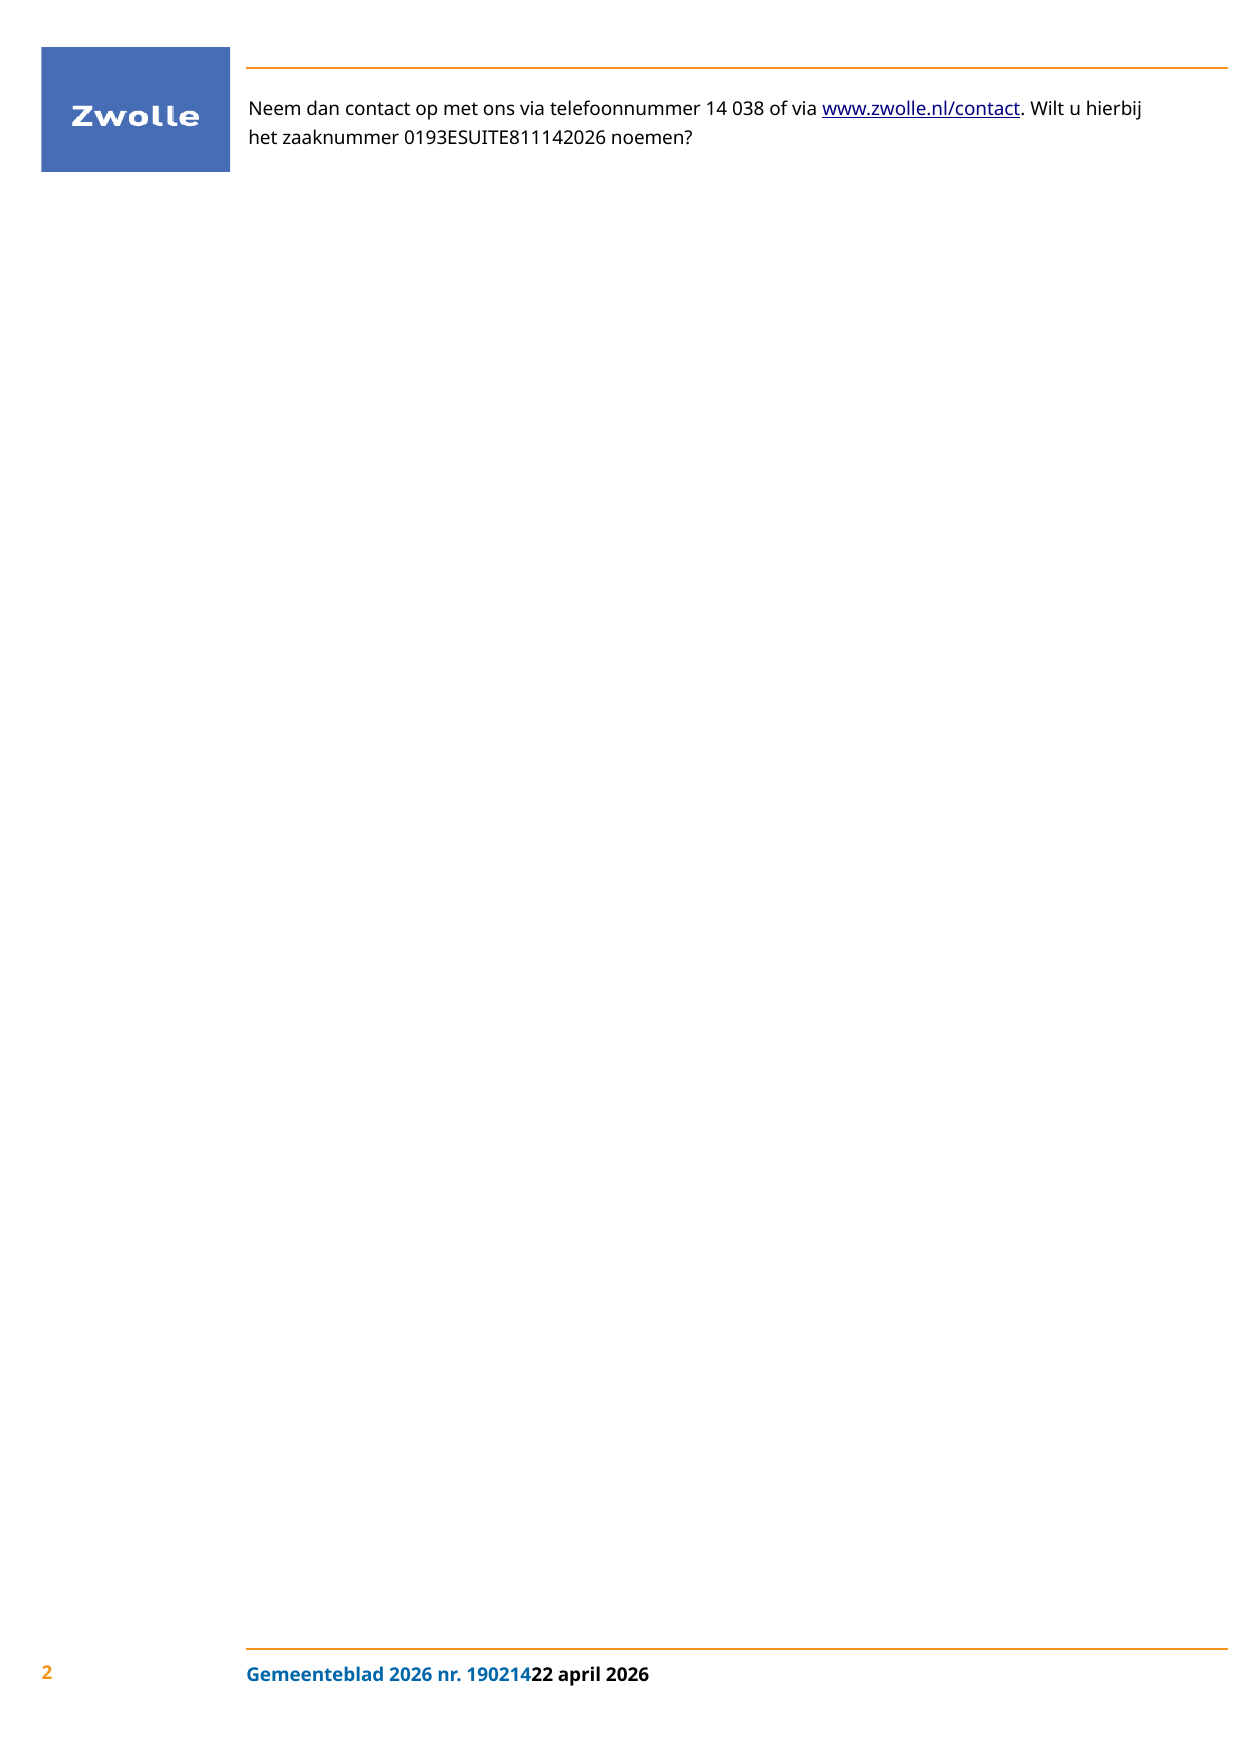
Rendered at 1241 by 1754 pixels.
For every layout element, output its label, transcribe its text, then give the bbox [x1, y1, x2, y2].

text Neem dan contact op met ons via telefoonnummer 14 038 of via www.zwolle.nl/contact. Wilt u hierbij het zaaknummer 0193ESUITE811142026 noemen? [248, 95, 1152, 150]
picture [41, 47, 231, 172]
